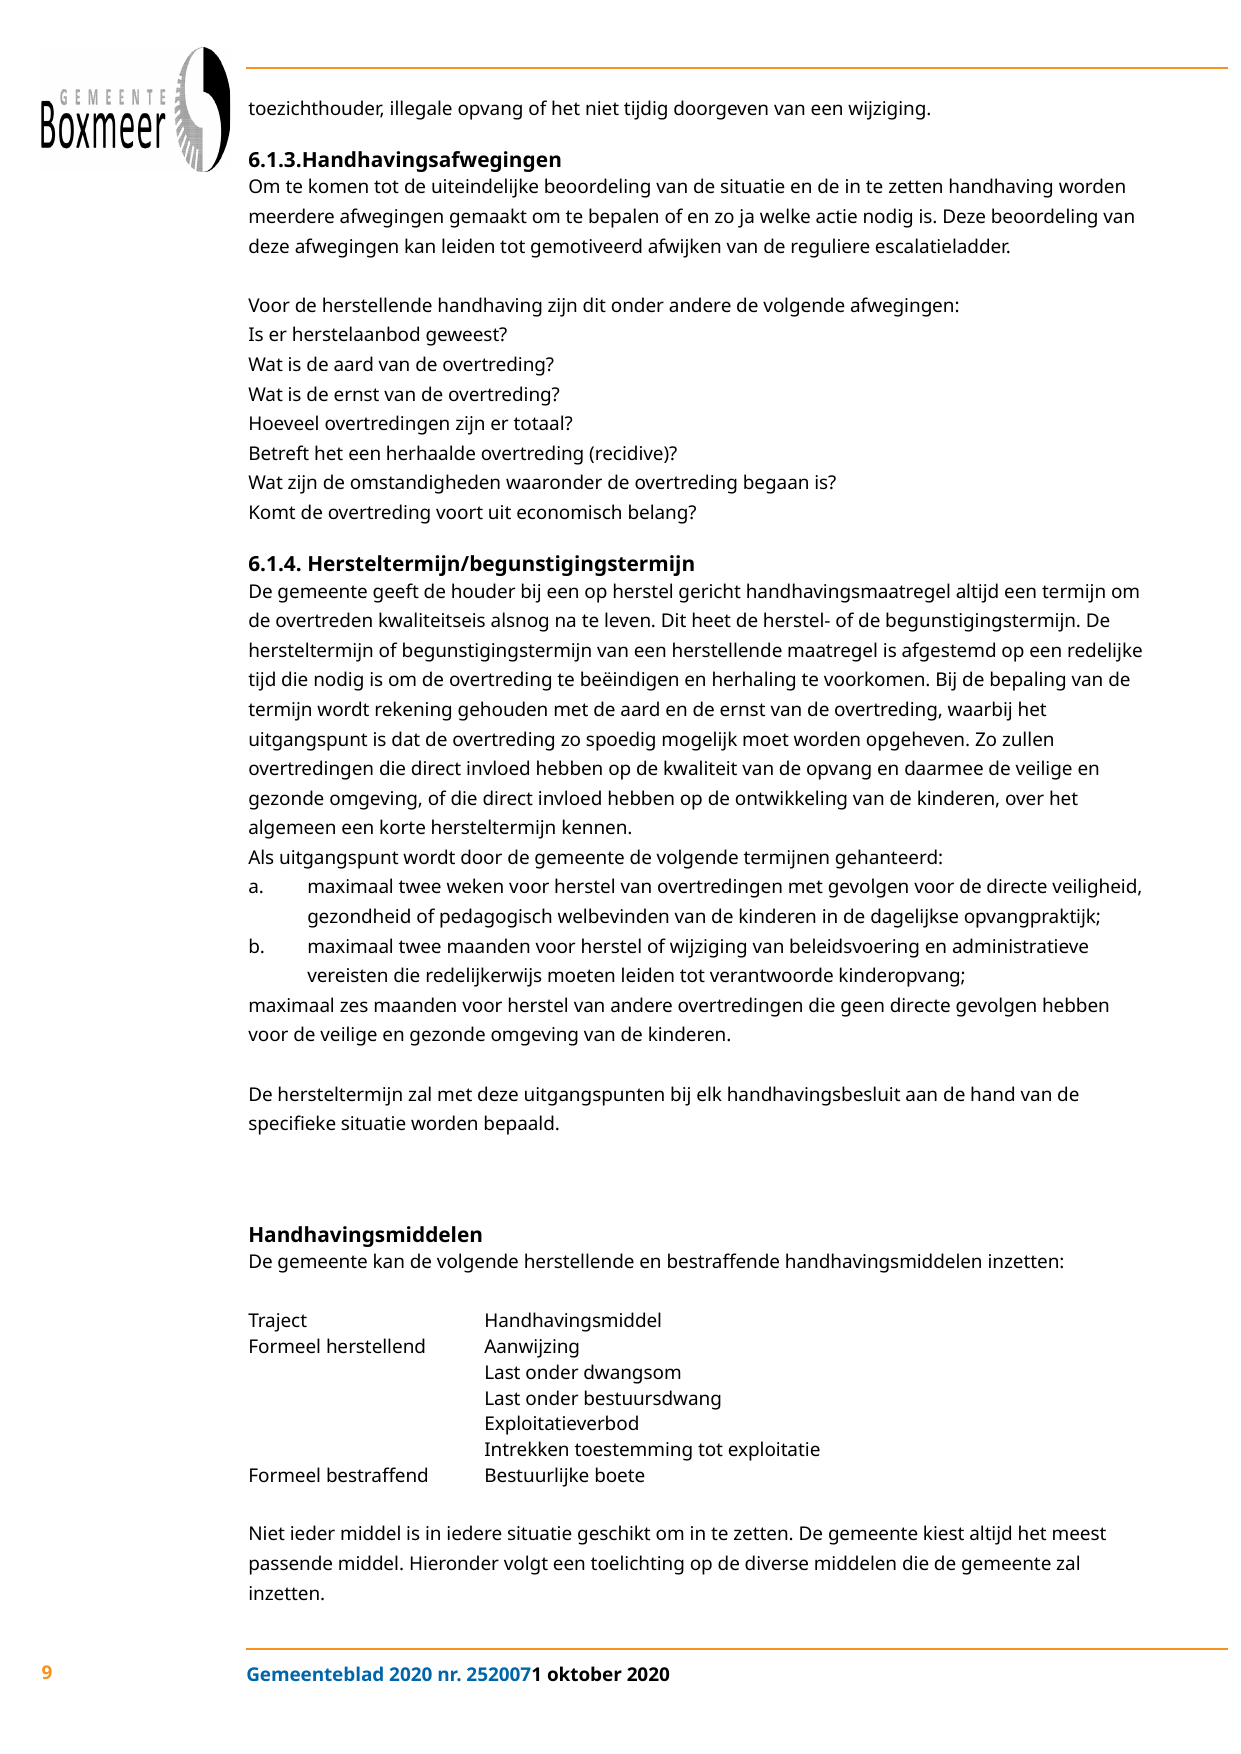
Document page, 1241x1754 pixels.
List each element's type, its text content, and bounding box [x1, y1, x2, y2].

text Als uitgangspunt wordt door de gemeente de volgende termijnen gehanteerd: [248, 844, 1152, 870]
table_cell Intrekken toestemming tot exploitatie [484, 1436, 1152, 1462]
text Hoeveel overtredingen zijn er totaal? [248, 410, 1152, 436]
text toezichthouder, illegale opvang of het niet tijdig doorgeven van een wijziging. [248, 95, 1152, 121]
text Komt de overtreding voort uit economisch belang? [248, 499, 1152, 525]
text Wat zijn de omstandigheden waaronder de overtreding begaan is? [248, 469, 1152, 495]
text De gemeente geeft de houder bij een op herstel gericht handhavingsmaatregel altijd een termijn om de overtreden kwaliteitseis alsnog na te leven. Dit heet de herstel- of de begunstigingstermijn. De hersteltermijn of begunstigingstermijn van een herstellende maatregel is afgestemd op een redelijke tijd die nodig is om de overtreding te beëindigen en herhaling te voorkomen. Bij de bepaling van de termijn wordt rekening gehouden met de aard en de ernst van de overtreding, waarbij het uitgangspunt is dat de overtreding zo spoedig mogelijk moet worden opgeheven. Zo zullen overtredingen die direct invloed hebben op de kwaliteit van de opvang en daarmee de veilige en gezonde omgeving, of die direct invloed hebben op de ontwikkeling van de kinderen, over het algemeen een korte hersteltermijn kennen. [248, 578, 1152, 840]
table_cell Formeel herstellend [248, 1334, 484, 1359]
table_cell Bestuurlijke boete [484, 1462, 1152, 1488]
text De gemeente kan de volgende herstellende en bestraffende handhavingsmiddelen inzetten: [248, 1248, 1152, 1274]
text Voor de herstellende handhaving zijn dit onder andere de volgende afwegingen: [248, 292, 1152, 318]
text Betreft het een herhaalde overtreding (recidive)? [248, 440, 1152, 466]
table_cell [248, 1359, 484, 1385]
text Niet ieder middel is in iedere situatie geschikt om in te zetten. De gemeente kiest altijd het meest passende middel. Hieronder volgt een toelichting op de diverse middelen die de gemeente zal inzetten. [248, 1521, 1152, 1606]
text Wat is de ernst van de overtreding? [248, 381, 1152, 406]
table_header Traject [248, 1308, 484, 1333]
text Handhavingsmiddelen [248, 1220, 1152, 1248]
table_cell Formeel bestraffend [248, 1462, 484, 1488]
table_cell [248, 1411, 484, 1436]
table_cell Last onder dwangsom [484, 1359, 1152, 1385]
text 6.1.4. Hersteltermijn/begunstigingstermijn [248, 549, 1152, 578]
table_header Handhavingsmiddel [484, 1308, 1152, 1333]
list maximaal twee weken voor herstel van overtredingen met gevolgen voor de directe veiligheid, gezondheid of pedagogisch welbevinden van de kinderen in de dagelijkse opvangpraktijk; [248, 874, 1152, 929]
table_cell Last onder bestuursdwang [484, 1385, 1152, 1411]
list maximaal twee maanden voor herstel of wijziging van beleidsvoering en administratieve vereisten die redelijkerwijs moeten leiden tot verantwoorde kinderopvang; [248, 933, 1152, 988]
text Om te komen tot de uiteindelijke beoordeling van de situatie en de in te zetten handhaving worden meerdere afwegingen gemaakt om te bepalen of en zo ja welke actie nodig is. Deze beoordeling van deze afwegingen kan leiden tot gemotiveerd afwijken van de reguliere escalatieladder. [248, 174, 1152, 258]
table_cell Exploitatieverbod [484, 1411, 1152, 1436]
text maximaal zes maanden voor herstel van andere overtredingen die geen directe gevolgen hebben voor de veilige en gezonde omgeving van de kinderen. [248, 992, 1152, 1047]
text Wat is de aard van de overtreding? [248, 351, 1152, 377]
text De hersteltermijn zal met deze uitgangspunten bij elk handhavingsbesluit aan de hand van de specifieke situatie worden bepaald. [248, 1081, 1152, 1136]
picture [41, 47, 231, 172]
table_cell [248, 1436, 484, 1462]
text 6.1.3.Handhavingsafwegingen [248, 145, 1152, 174]
table_cell Aanwijzing [484, 1334, 1152, 1359]
table_cell [248, 1385, 484, 1411]
text Is er herstelaanbod geweest? [248, 322, 1152, 347]
